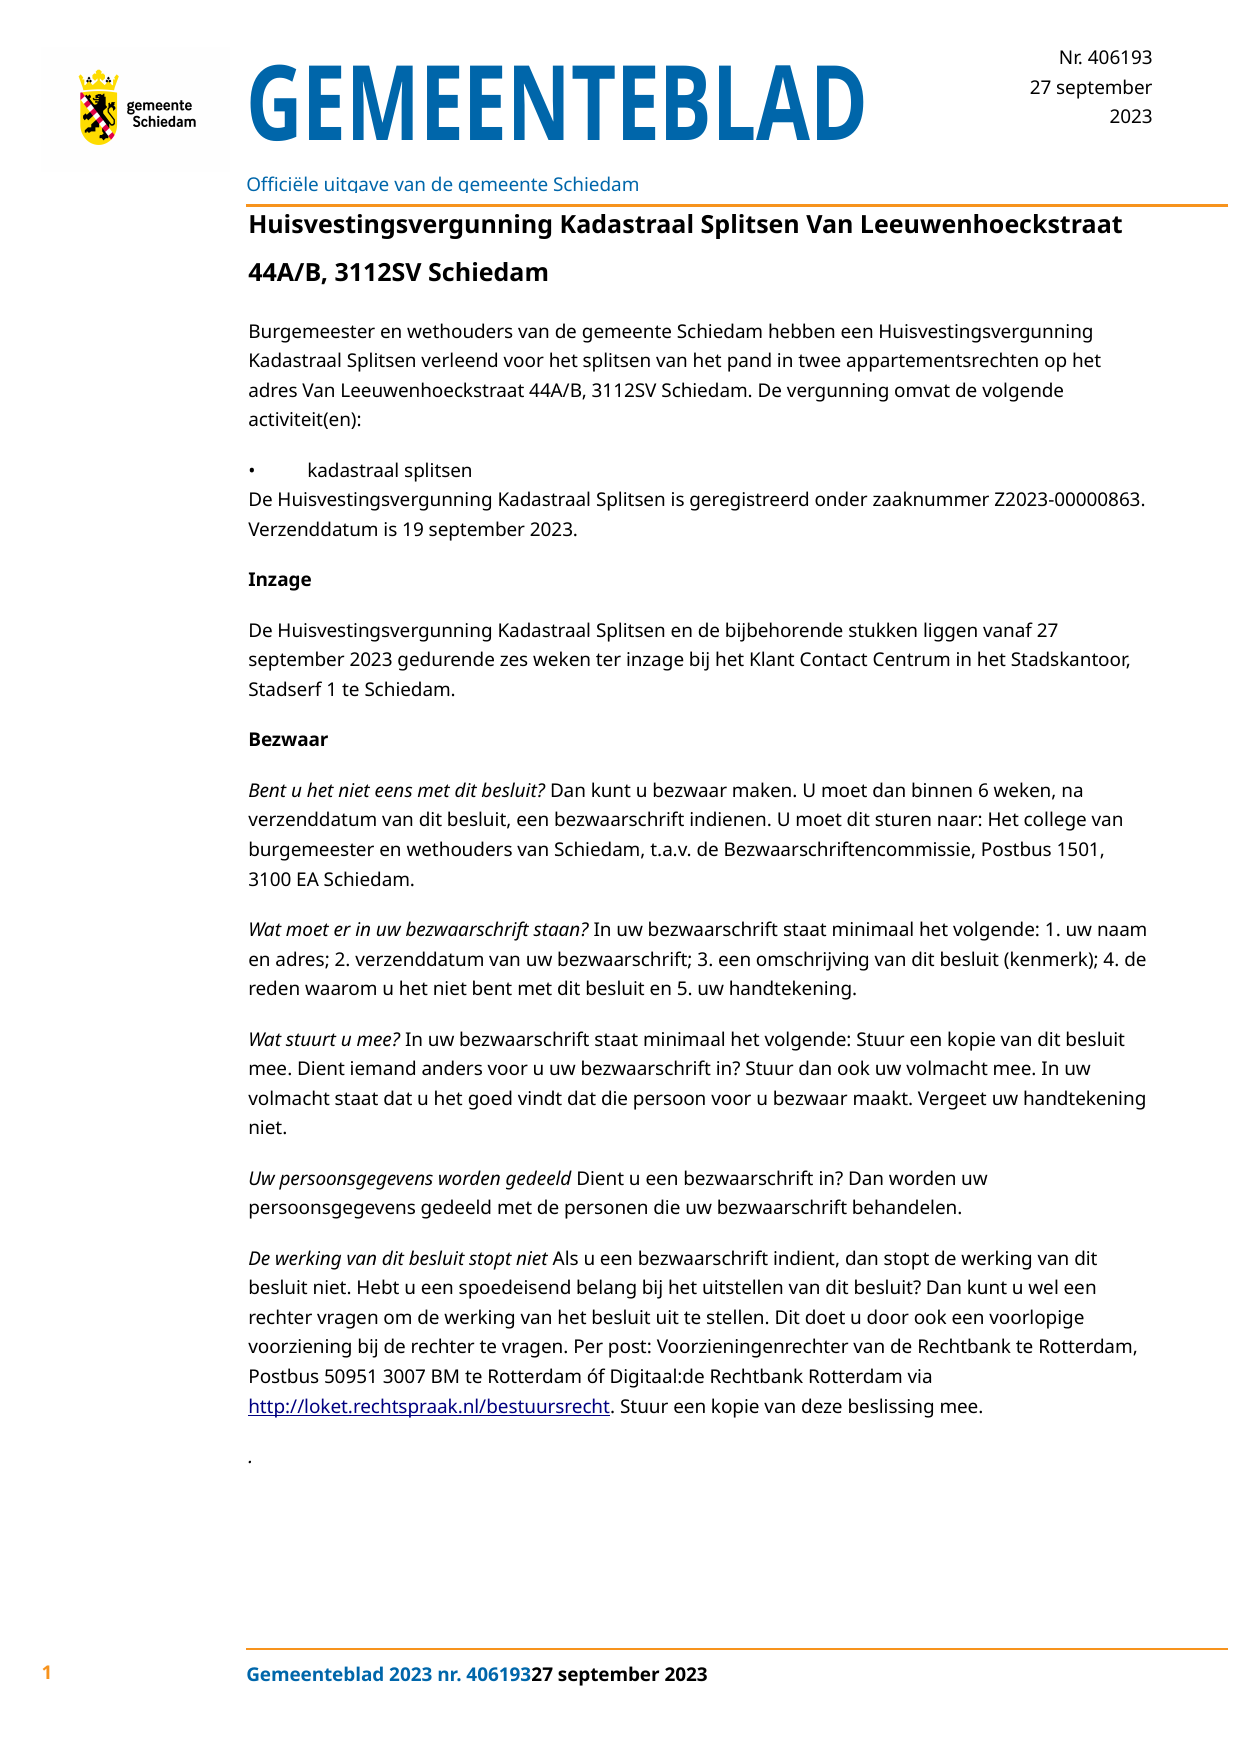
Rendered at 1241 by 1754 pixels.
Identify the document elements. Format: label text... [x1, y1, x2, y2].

text De Huisvestingsvergunning Kadastraal Splitsen en de bijbehorende stukken liggen vanaf 27 september 2023 gedurende zes weken ter inzage bij het Klant Contact Centrum in het Stadskantoor, Stadserf 1 te Schiedam. [248, 617, 1152, 702]
text Bezwaar [248, 727, 1152, 752]
text De Huisvestingsvergunning Kadastraal Splitsen is geregistreerd onder zaaknummer Z2023-00000863. Verzenddatum is 19 september 2023. [248, 487, 1152, 542]
text . [248, 1443, 1152, 1469]
text Bent u het niet eens met dit besluit? Dan kunt u bezwaar maken. U moet dan binnen 6 weken, na verzenddatum van dit besluit, een bezwaarschrift indienen. U moet dit sturen naar: Het college van burgemeester en wethouders van Schiedam, t.a.v. de Bezwaarschriftencommissie, Postbus 1501, 3100 EA Schiedam. [248, 777, 1152, 892]
text Wat moet er in uw bezwaarschrift staan? In uw bezwaarschrift staat minimaal het volgende: 1. uw naam en adres; 2. verzenddatum van uw bezwaarschrift; 3. een omschrijving van dit besluit (kenmerk); 4. de reden waarom u het niet bent met dit besluit en 5. uw handtekening. [248, 916, 1152, 1001]
text Burgemeester en wethouders van de gemeente Schiedam hebben een Huisvestingsvergunning Kadastraal Splitsen verleend voor het splitsen van het pand in twee appartementsrechten op het adres Van Leeuwenhoeckstraat 44A/B, 3112SV Schiedam. De vergunning omvat de volgende activiteit(en): [248, 318, 1152, 432]
text De werking van dit besluit stopt niet Als u een bezwaarschrift indient, dan stopt de werking van dit besluit niet. Hebt u een spoedeisend belang bij het uitstellen van dit besluit? Dan kunt u wel een rechter vragen om de werking van het besluit uit te stellen. Dit doet u door ook een voorlopige voorziening bij de rechter te vragen. Per post: Voorzieningenrechter van de Rechtbank te Rotterdam, Postbus 50951 3007 BM te Rotterdam óf Digitaal:de Rechtbank Rotterdam via http://loket.rechtspraak.nl/bestuursrecht. Stuur een kopie van deze beslissing mee. [248, 1245, 1152, 1419]
text Huisvestingsvergunning Kadastraal Splitsen Van Leeuwenhoeckstraat 44A/B, 3112SV Schiedam [248, 207, 1152, 288]
text Uw persoonsgegevens worden gedeeld Dient u een bezwaarschrift in? Dan worden uw persoonsgegevens gedeeld met de personen die uw bezwaarschrift behandelen. [248, 1165, 1152, 1220]
text Inzage [248, 567, 1152, 592]
list kadastraal splitsen [248, 457, 1152, 483]
picture [41, 47, 231, 172]
text Wat stuurt u mee? In uw bezwaarschrift staat minimaal het volgende: Stuur een kopie van dit besluit mee. Dient iemand anders voor u uw bezwaarschrift in? Stuur dan ook uw volmacht mee. In uw volmacht staat dat u het goed vindt dat die persoon voor u bezwaar maakt. Vergeet uw handtekening niet. [248, 1026, 1152, 1140]
